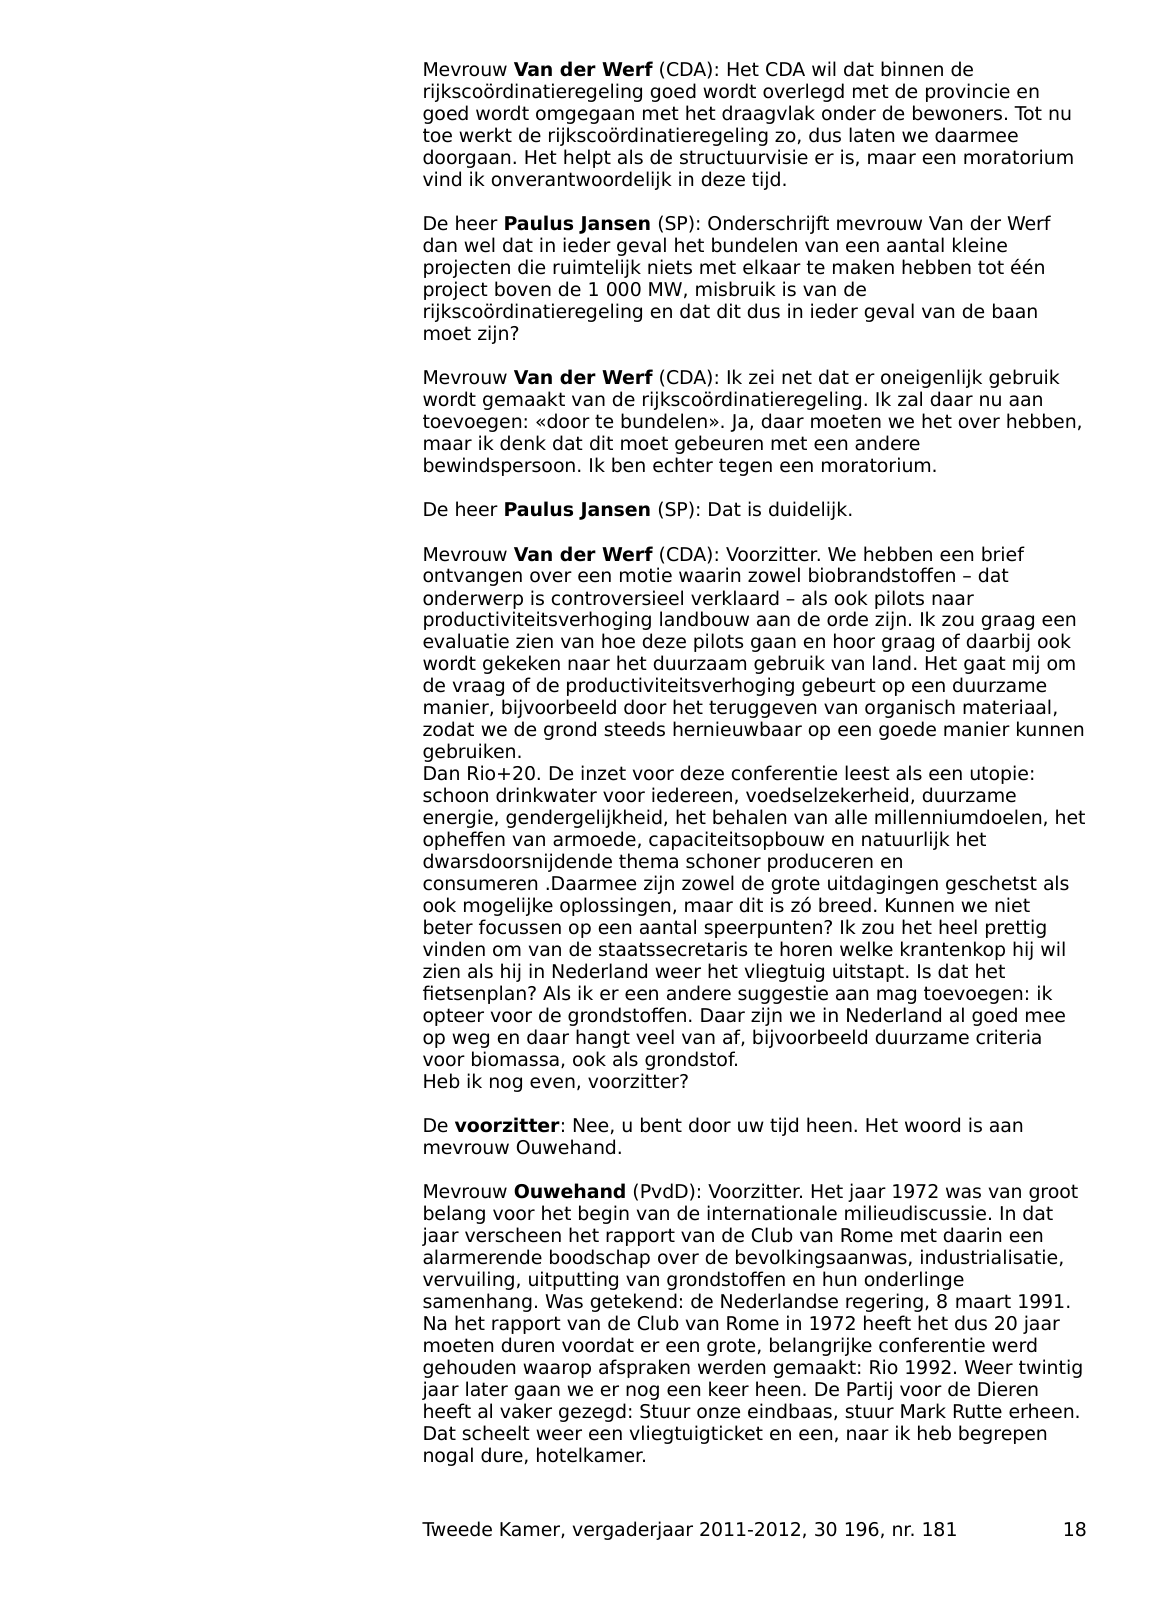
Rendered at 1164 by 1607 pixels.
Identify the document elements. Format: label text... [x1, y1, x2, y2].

text De voorzitter: Nee, u bent door uw tijd heen. Het woord is aan mevrouw Ouwehand. [422, 1115, 1087, 1159]
text Mevrouw Van der Werf (CDA): Ik zei net dat er oneigenlijk gebruik wordt gemaakt van de rijkscoördinatieregeling. Ik zal daar nu aan toevoegen: «door te bundelen». Ja, daar moeten we het over hebben, maar ik denk dat dit moet gebeuren met een andere bewindspersoon. Ik ben echter tegen een moratorium. [422, 367, 1087, 477]
text Heb ik nog even, voorzitter? [422, 1071, 1087, 1093]
text Mevrouw Van der Werf (CDA): Het CDA wil dat binnen de rijkscoördinatieregeling goed wordt overlegd met de provincie en goed wordt omgegaan met het draagvlak onder de bewoners. Tot nu toe werkt de rijkscoördinatieregeling zo, dus laten we daarmee doorgaan. Het helpt als de structuurvisie er is, maar een moratorium vind ik onverantwoordelijk in deze tijd. [422, 59, 1087, 191]
text De heer Paulus Jansen (SP): Onderschrijft mevrouw Van der Werf dan wel dat in ieder geval het bundelen van een aantal kleine projecten die ruimtelijk niets met elkaar te maken hebben tot één project boven de 1 000 MW, misbruik is van de rijkscoördinatieregeling en dat dit dus in ieder geval van de baan moet zijn? [422, 213, 1087, 345]
text Dan Rio+20. De inzet voor deze conferentie leest als een utopie: schoon drinkwater voor iedereen, voedselzekerheid, duurzame energie, gendergelijkheid, het behalen van alle millenniumdoelen, het opheffen van armoede, capaciteitsopbouw en natuurlijk het dwarsdoorsnijdende thema schoner produceren en consumeren .Daarmee zijn zowel de grote uitdagingen geschetst als ook mogelijke oplossingen, maar dit is zó breed. Kunnen we niet beter focussen op een aantal speerpunten? Ik zou het heel prettig vinden om van de staatssecretaris te horen welke krantenkop hij wil zien als hij in Nederland weer het vliegtuig uitstapt. Is dat het fietsenplan? Als ik er een andere suggestie aan mag toevoegen: ik opteer voor de grondstoffen. Daar zijn we in Nederland al goed mee op weg en daar hangt veel van af, bijvoorbeeld duurzame criteria voor biomassa, ook als grondstof. [422, 763, 1087, 1071]
text Mevrouw Ouwehand (PvdD): Voorzitter. Het jaar 1972 was van groot belang voor het begin van de internationale milieudiscussie. In dat jaar verscheen het rapport van de Club van Rome met daarin een alarmerende boodschap over de bevolkingsaanwas, industrialisatie, vervuiling, uitputting van grondstoffen en hun onderlinge samenhang. Was getekend: de Nederlandse regering, 8 maart 1991. Na het rapport van de Club van Rome in 1972 heeft het dus 20 jaar moeten duren voordat er een grote, belangrijke conferentie werd gehouden waarop afspraken werden gemaakt: Rio 1992. Weer twintig jaar later gaan we er nog een keer heen. De Partij voor de Dieren heeft al vaker gezegd: Stuur onze eindbaas, stuur Mark Rutte erheen. Dat scheelt weer een vliegtuigticket en een, naar ik heb begrepen nogal dure, hotelkamer. [422, 1181, 1087, 1467]
text Mevrouw Van der Werf (CDA): Voorzitter. We hebben een brief ontvangen over een motie waarin zowel biobrandstoffen – dat onderwerp is controversieel verklaard – als ook pilots naar productiviteitsverhoging landbouw aan de orde zijn. Ik zou graag een evaluatie zien van hoe deze pilots gaan en hoor graag of daarbij ook wordt gekeken naar het duurzaam gebruik van land. Het gaat mij om de vraag of de productiviteitsverhoging gebeurt op een duurzame manier, bijvoorbeeld door het teruggeven van organisch materiaal, zodat we de grond steeds hernieuwbaar op een goede manier kunnen gebruiken. [422, 543, 1087, 763]
text De heer Paulus Jansen (SP): Dat is duidelijk. [422, 499, 1087, 521]
